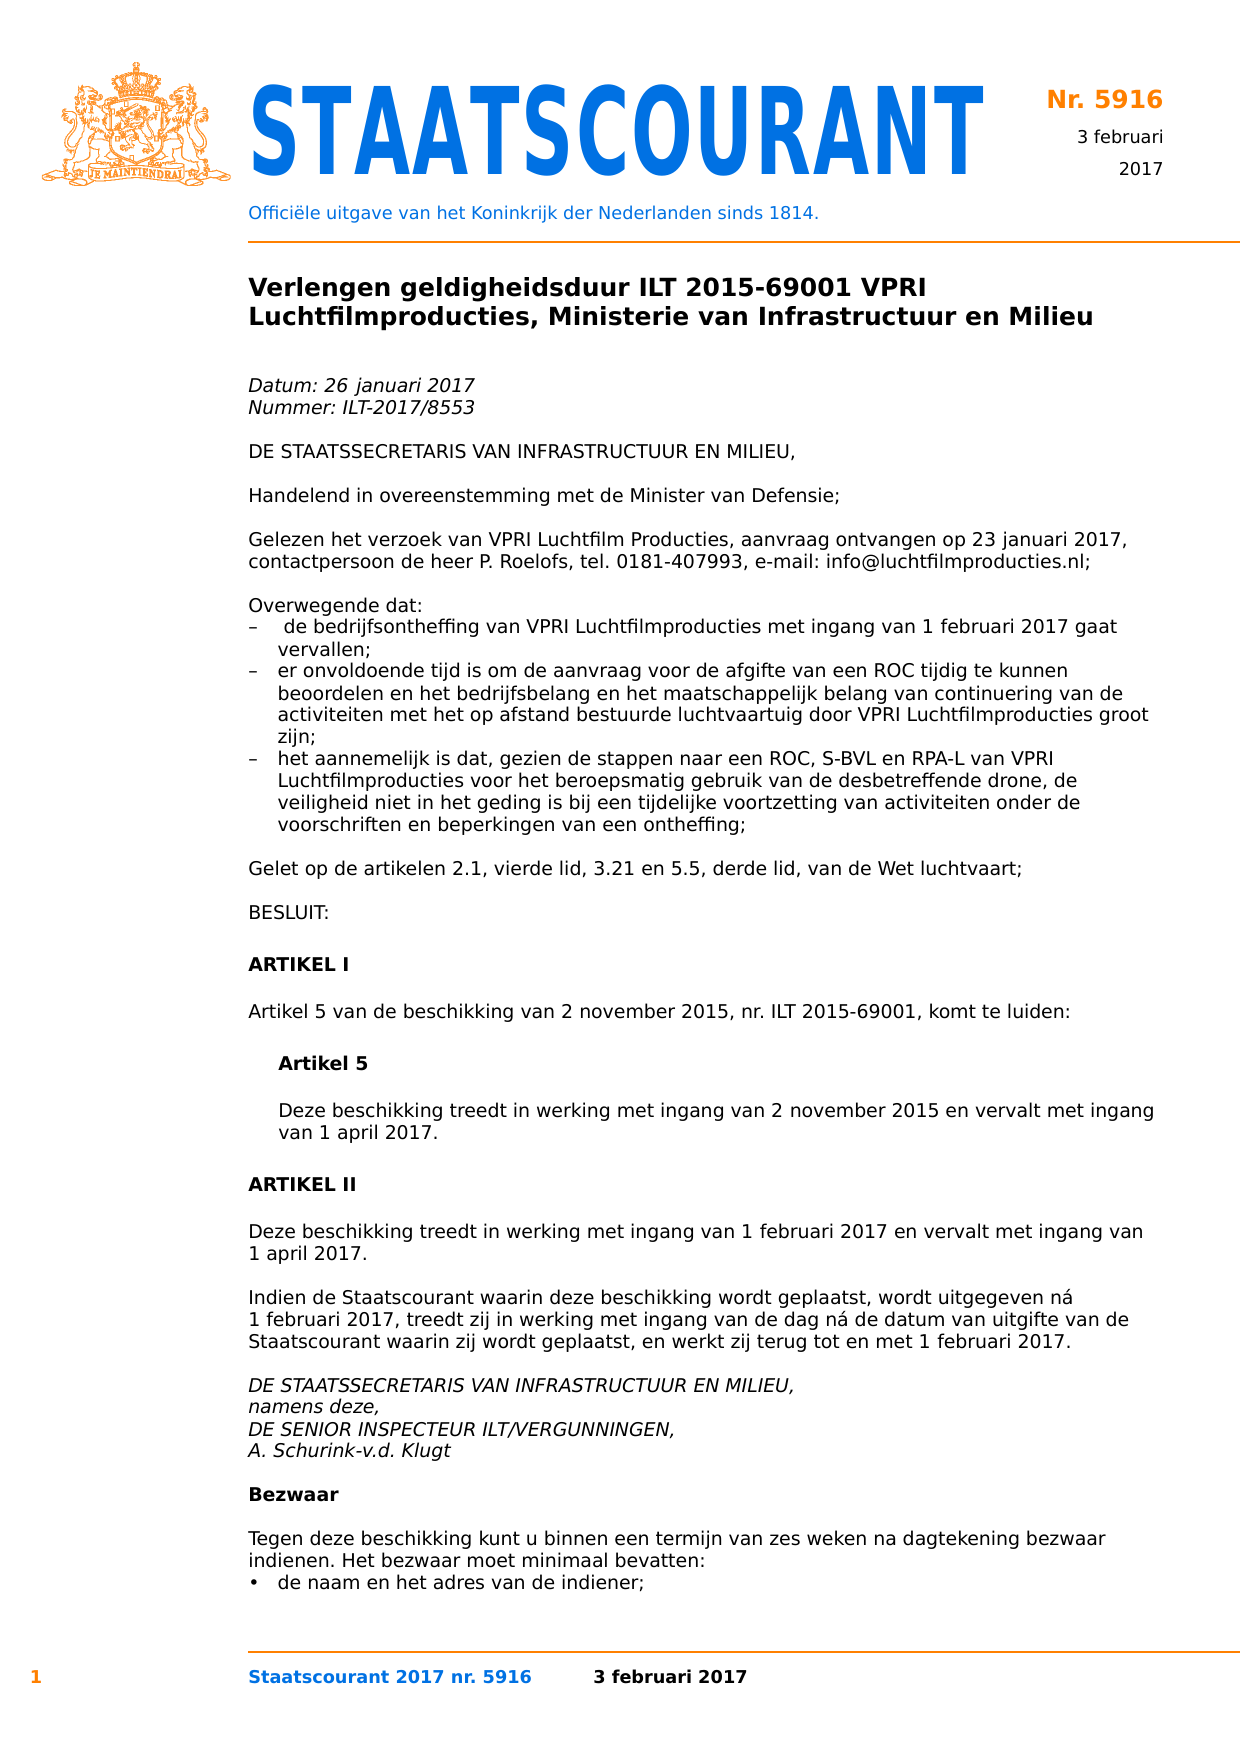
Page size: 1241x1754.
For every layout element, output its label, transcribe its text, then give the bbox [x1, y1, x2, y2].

text – de bedrijfsontheffing van VPRI Luchtfilmproducties met ingang van 1 februari 2017 gaat vervallen; [248, 616, 1163, 660]
text BESLUIT: [248, 902, 1163, 924]
table_cell 3 februari [998, 121, 1240, 153]
text Tegen deze beschikking kunt u binnen een termijn van zes weken na dagtekening bezwaar indienen. Het bezwaar moet minimaal bevatten: [248, 1528, 1163, 1572]
text – er onvoldoende tijd is om de aanvraag voor de afgifte van een ROC tijdig te kunnen beoordelen en het bedrijfsbelang en het maatschappelijk belang van continuering van de activiteiten met het op afstand bestuurde luchtvaartuig door VPRI Luchtfilmproducties groot zijn; [248, 660, 1163, 748]
table_header [25, 62, 248, 241]
picture [41, 62, 231, 186]
text Nummer: ILT-2017/8553 [248, 397, 1163, 419]
text DE STAATSSECRETARIS VAN INFRASTRUCTUUR EN MILIEU, [248, 441, 1163, 463]
text Deze beschikking treedt in werking met ingang van 1 februari 2017 en vervalt met ingang van 1 april 2017. [248, 1221, 1163, 1265]
text Indien de Staatscourant waarin deze beschikking wordt geplaatst, wordt uitgegeven ná 1 februari 2017, treedt zij in werking met ingang van de dag ná de datum van uitgifte van de Staatscourant waarin zij wordt geplaatst, en werkt zij terug tot en met 1 februari 2017. [248, 1287, 1163, 1353]
text Gelezen het verzoek van VPRI Luchtfilm Producties, aanvraag ontvangen op 23 januari 2017, contactpersoon de heer P. Roelofs, tel. 0181-407993, e-mail: info@luchtfilmproducties.nl; [248, 529, 1163, 573]
text Gelet op de artikelen 2.1, vierde lid, 3.21 en 5.5, derde lid, van de Wet luchtvaart; [248, 858, 1163, 880]
subtitle ARTIKEL II [248, 1174, 1163, 1196]
table_cell Officiële uitgave van het Koninkrijk der Nederlanden sinds 1814. [248, 203, 1240, 241]
text Bezwaar [248, 1484, 1163, 1506]
subtitle ARTIKEL I [248, 954, 1163, 976]
text Overwegende dat: [248, 594, 1163, 616]
subtitle Artikel 5 [278, 1053, 1163, 1075]
text DE STAATSSECRETARIS VAN INFRASTRUCTUUR EN MILIEU, namens deze, DE SENIOR INSPECTEUR ILT/VERGUNNINGEN, A. Schurink-v.d. Klugt [248, 1374, 1163, 1462]
text • de naam en het adres van de indiener; [248, 1572, 1163, 1594]
table_cell 2017 [998, 153, 1240, 203]
text Datum: 26 januari 2017 [248, 375, 1163, 397]
text Artikel 5 van de beschikking van 2 november 2015, nr. ILT 2015-69001, komt te luiden: [248, 1001, 1163, 1023]
text Deze beschikking treedt in werking met ingang van 2 november 2015 en vervalt met ingang van 1 april 2017. [278, 1100, 1163, 1144]
text Handelend in overeenstemming met de Minister van Defensie; [248, 485, 1163, 507]
subtitle Verlengen geldigheidsduur ILT 2015-69001 VPRI Luchtfilmproducties, Ministerie van Infrastructuur en Milieu [248, 273, 1163, 331]
text – het aannemelijk is dat, gezien de stappen naar een ROC, S-BVL en RPA-L van VPRI Luchtfilmproducties voor het beroepsmatig gebruik van de desbetreffende drone, de veiligheid niet in het geding is bij een tijdelijke voortzetting van activiteiten onder de voorschriften en beperkingen van een ontheffing; [248, 748, 1163, 836]
table_header STAATSCOURANT [248, 62, 998, 203]
table_header Nr. 5916 [998, 62, 1240, 121]
